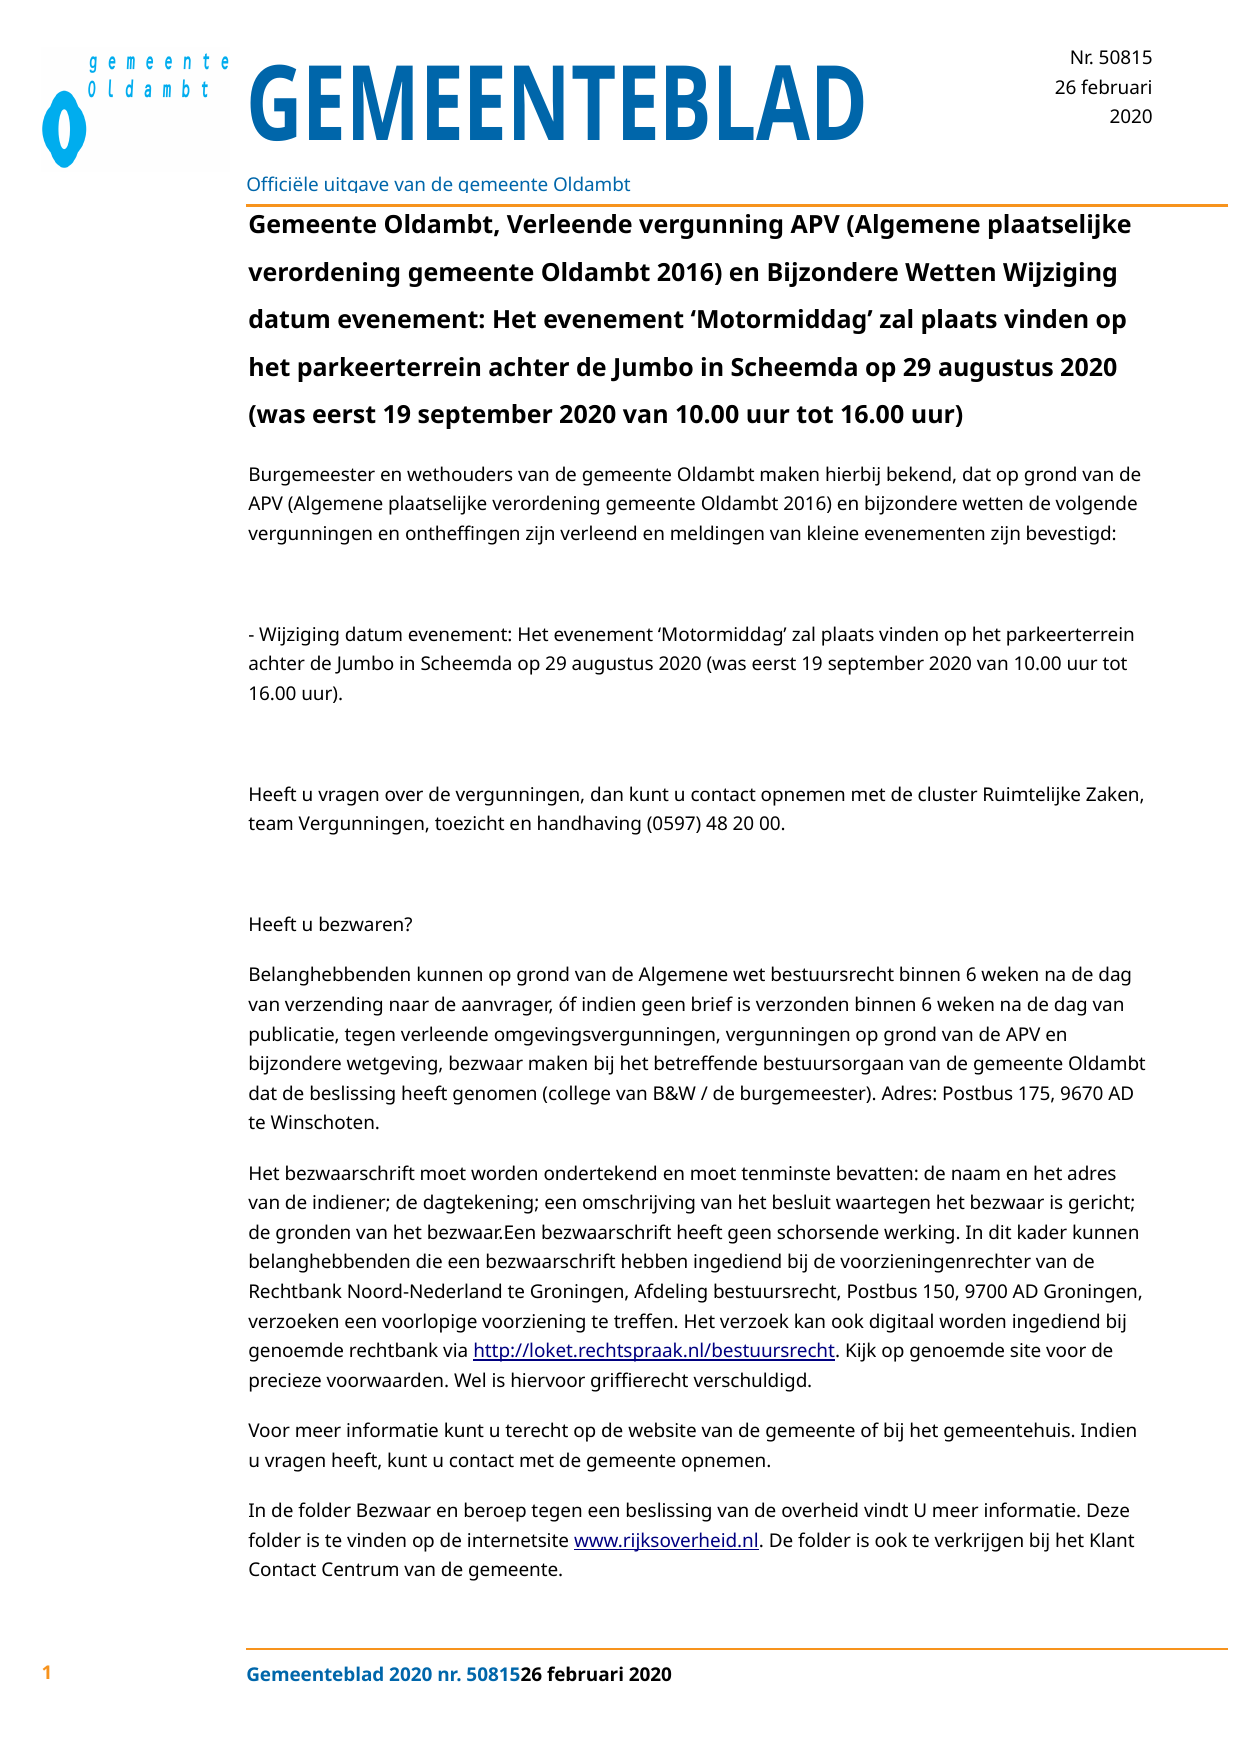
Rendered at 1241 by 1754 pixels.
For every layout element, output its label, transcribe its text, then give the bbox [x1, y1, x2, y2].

text Gemeente Oldambt, Verleende vergunning APV (Algemene plaatselijke verordening gemeente Oldambt 2016) en Bijzondere Wetten Wijziging datum evenement: Het evenement ‘Motormiddag’ zal plaats vinden op het parkeerterrein achter de Jumbo in Scheemda op 29 augustus 2020 (was eerst 19 september 2020 van 10.00 uur tot 16.00 uur) [248, 207, 1152, 431]
text Belanghebbenden kunnen op grond van de Algemene wet bestuursrecht binnen 6 weken na de dag van verzending naar de aanvrager, óf indien geen brief is verzonden binnen 6 weken na de dag van publicatie, tegen verleende omgevingsvergunningen, vergunningen op grond van de APV en bijzondere wetgeving, bezwaar maken bij het betreffende bestuursorgaan van de gemeente Oldambt dat de beslissing heeft genomen (college van B&W / de burgemeester). Adres: Postbus 175, 9670 AD te Winschoten. [248, 962, 1152, 1135]
text In de folder Bezwaar en beroep tegen een beslissing van de overheid vindt U meer informatie. Deze folder is te vinden op de internetsite www.rijksoverheid.nl. De folder is ook te verkrijgen bij het Klant Contact Centrum van de gemeente. [248, 1497, 1152, 1582]
text Heeft u vragen over de vergunningen, dan kunt u contact opnemen met de cluster Ruimtelijke Zaken, team Vergunningen, toezicht en handhaving (0597) 48 20 00. [248, 781, 1152, 836]
text Heeft u bezwaren? [248, 911, 1152, 937]
text Het bezwaarschrift moet worden ondertekend en moet tenminste bevatten: de naam en het adres van de indiener; de dagtekening; een omschrijving van het besluit waartegen het bezwaar is gericht; de gronden van het bezwaar.Een bezwaarschrift heeft geen schorsende werking. In dit kader kunnen belanghebbenden die een bezwaarschrift hebben ingediend bij de voorzieningenrechter van de Rechtbank Noord-Nederland te Groningen, Afdeling bestuursrecht, Postbus 150, 9700 AD Groningen, verzoeken een voorlopige voorziening te treffen. Het verzoek kan ook digitaal worden ingediend bij genoemde rechtbank via http://loket.rechtspraak.nl/bestuursrecht. Kijk op genoemde site voor de precieze voorwaarden. Wel is hiervoor griffierecht verschuldigd. [248, 1160, 1152, 1393]
picture [41, 47, 231, 172]
text Voor meer informatie kunt u terecht op de website van de gemeente of bij het gemeentehuis. Indien u vragen heeft, kunt u contact met de gemeente opnemen. [248, 1417, 1152, 1473]
text - Wijziging datum evenement: Het evenement ‘Motormiddag’ zal plaats vinden op het parkeerterrein achter de Jumbo in Scheemda op 29 augustus 2020 (was eerst 19 september 2020 van 10.00 uur tot 16.00 uur). [248, 621, 1152, 706]
text Burgemeester en wethouders van de gemeente Oldambt maken hierbij bekend, dat op grond van de APV (Algemene plaatselijke verordening gemeente Oldambt 2016) en bijzondere wetten de volgende vergunningen en ontheffingen zijn verleend en meldingen van kleine evenementen zijn bevestigd: [248, 461, 1152, 546]
